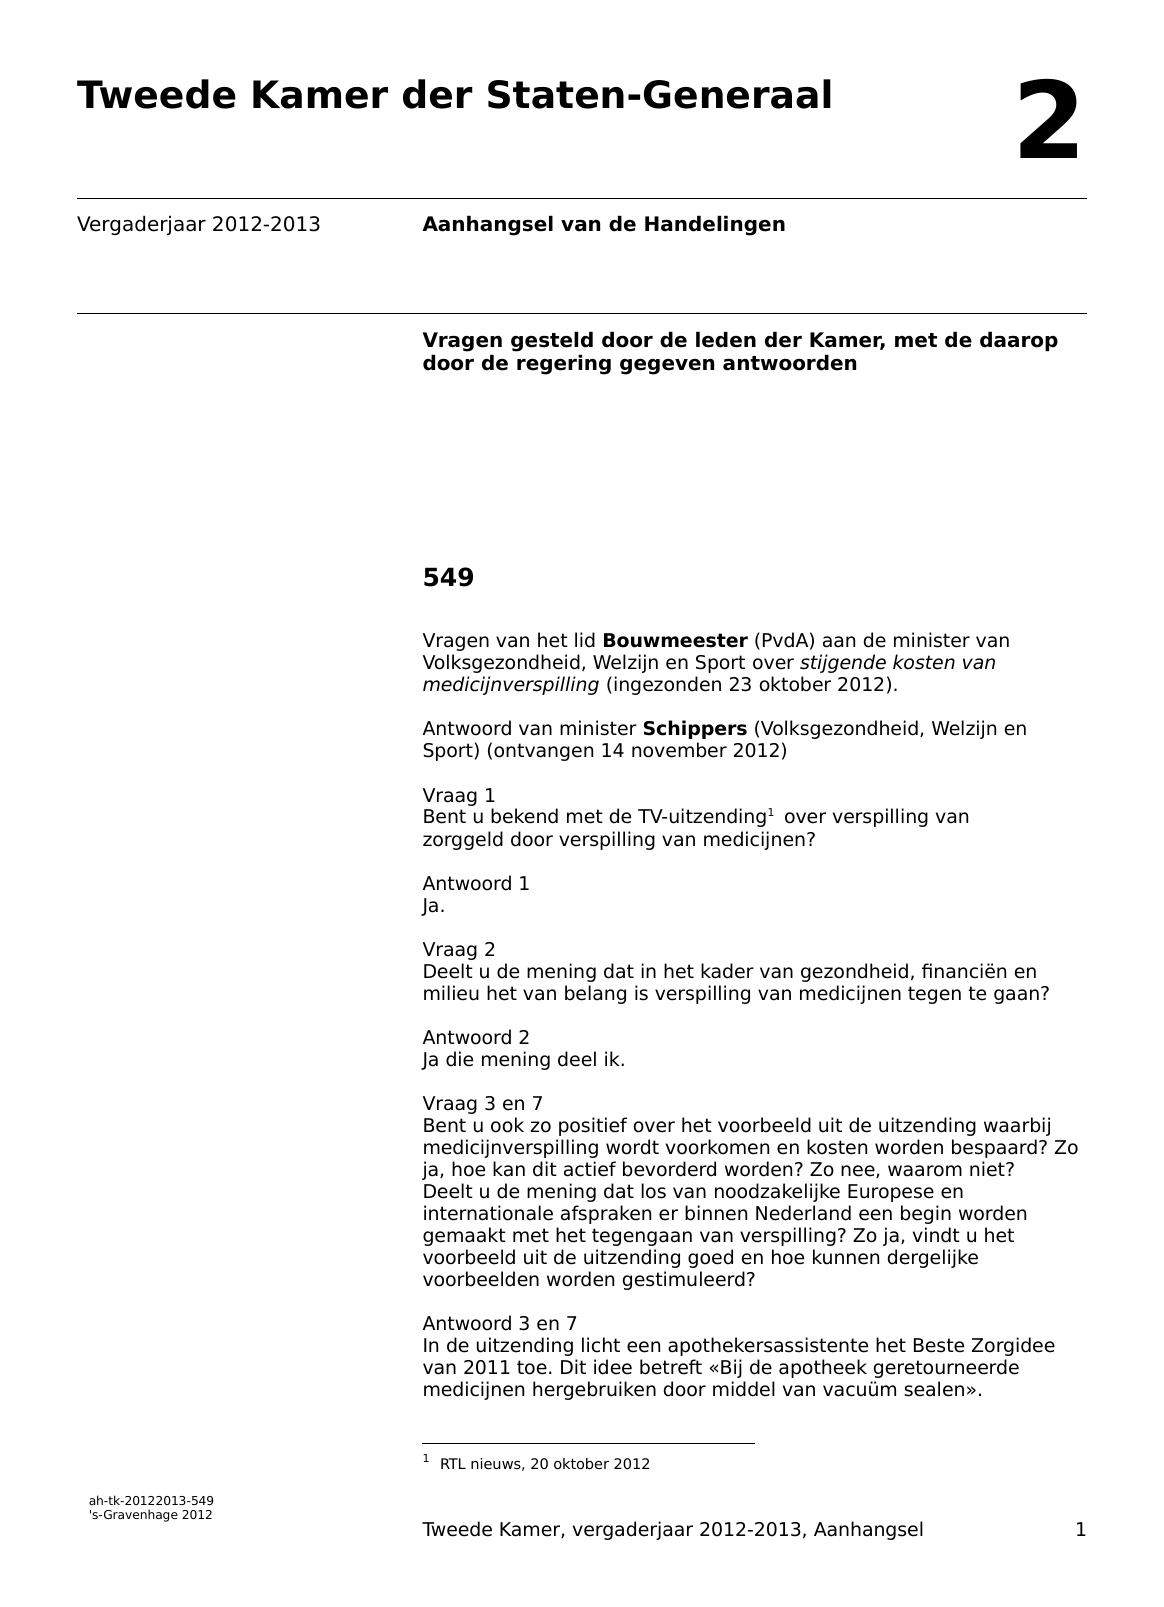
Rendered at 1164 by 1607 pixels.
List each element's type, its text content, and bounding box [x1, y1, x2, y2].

table_header Tweede Kamer der Staten-Generaal [77, 59, 886, 198]
table_cell Vergaderjaar 2012-2013 [77, 199, 422, 313]
text Bent u ook zo positief over het voorbeeld uit de uitzending waarbij medicijnverspilling wordt voorkomen en kosten worden bespaard? Zo ja, hoe kan dit actief bevorderd worden? Zo nee, waarom niet? [422, 1115, 1087, 1181]
text 's-Gravenhage 2012 [88, 1508, 323, 1522]
table_cell Vragen gesteld door de leden der Kamer, met de daarop door de regering gegeven antwoorden [422, 314, 1087, 375]
text Antwoord 2 [422, 1027, 1087, 1049]
text Deelt u de mening dat los van noodzakelijke Europese en internationale afspraken er binnen Nederland een begin worden gemaakt met het tegengaan van verspilling? Zo ja, vindt u het voorbeeld uit de uitzending goed en hoe kunnen dergelijke voorbeelden worden gestimuleerd? [422, 1181, 1087, 1291]
table_header 2 [886, 59, 1087, 198]
text RTL nieuws, 20 oktober 2012 [422, 1452, 1087, 1474]
text Bent u bekend met de TV-uitzending over verspilling van zorggeld door verspilling van medicijnen? [422, 806, 1087, 850]
table_cell [77, 314, 422, 375]
text Ja. [422, 894, 1087, 917]
text Vragen van het lid Bouwmeester (PvdA) aan de minister van Volksgezondheid, Welzijn en Sport over stijgende kosten van medicijnverspilling (ingezonden 23 oktober 2012). [422, 630, 1087, 696]
text Antwoord van minister Schippers (Volksgezondheid, Welzijn en Sport) (ontvangen 14 november 2012) [422, 718, 1087, 762]
text Antwoord 1 [422, 873, 1087, 894]
text Deelt u de mening dat in het kader van gezondheid, financiën en milieu het van belang is verspilling van medicijnen tegen te gaan? [422, 961, 1087, 1005]
text Vraag 2 [422, 939, 1087, 961]
text Vraag 1 [422, 784, 1087, 806]
text Ja die mening deel ik. [422, 1049, 1087, 1071]
text In de uitzending licht een apothekersassistente het Beste Zorgidee van 2011 toe. Dit idee betreft «Bij de apotheek geretourneerde medicijnen hergebruiken door middel van vacuüm sealen». [422, 1335, 1087, 1401]
text 549 [422, 563, 1087, 592]
text ah-tk-20122013-549 [88, 1494, 323, 1508]
text Vraag 3 en 7 [422, 1093, 1087, 1115]
text Antwoord 3 en 7 [422, 1313, 1087, 1335]
table_cell Aanhangsel van de Handelingen [422, 199, 1087, 313]
